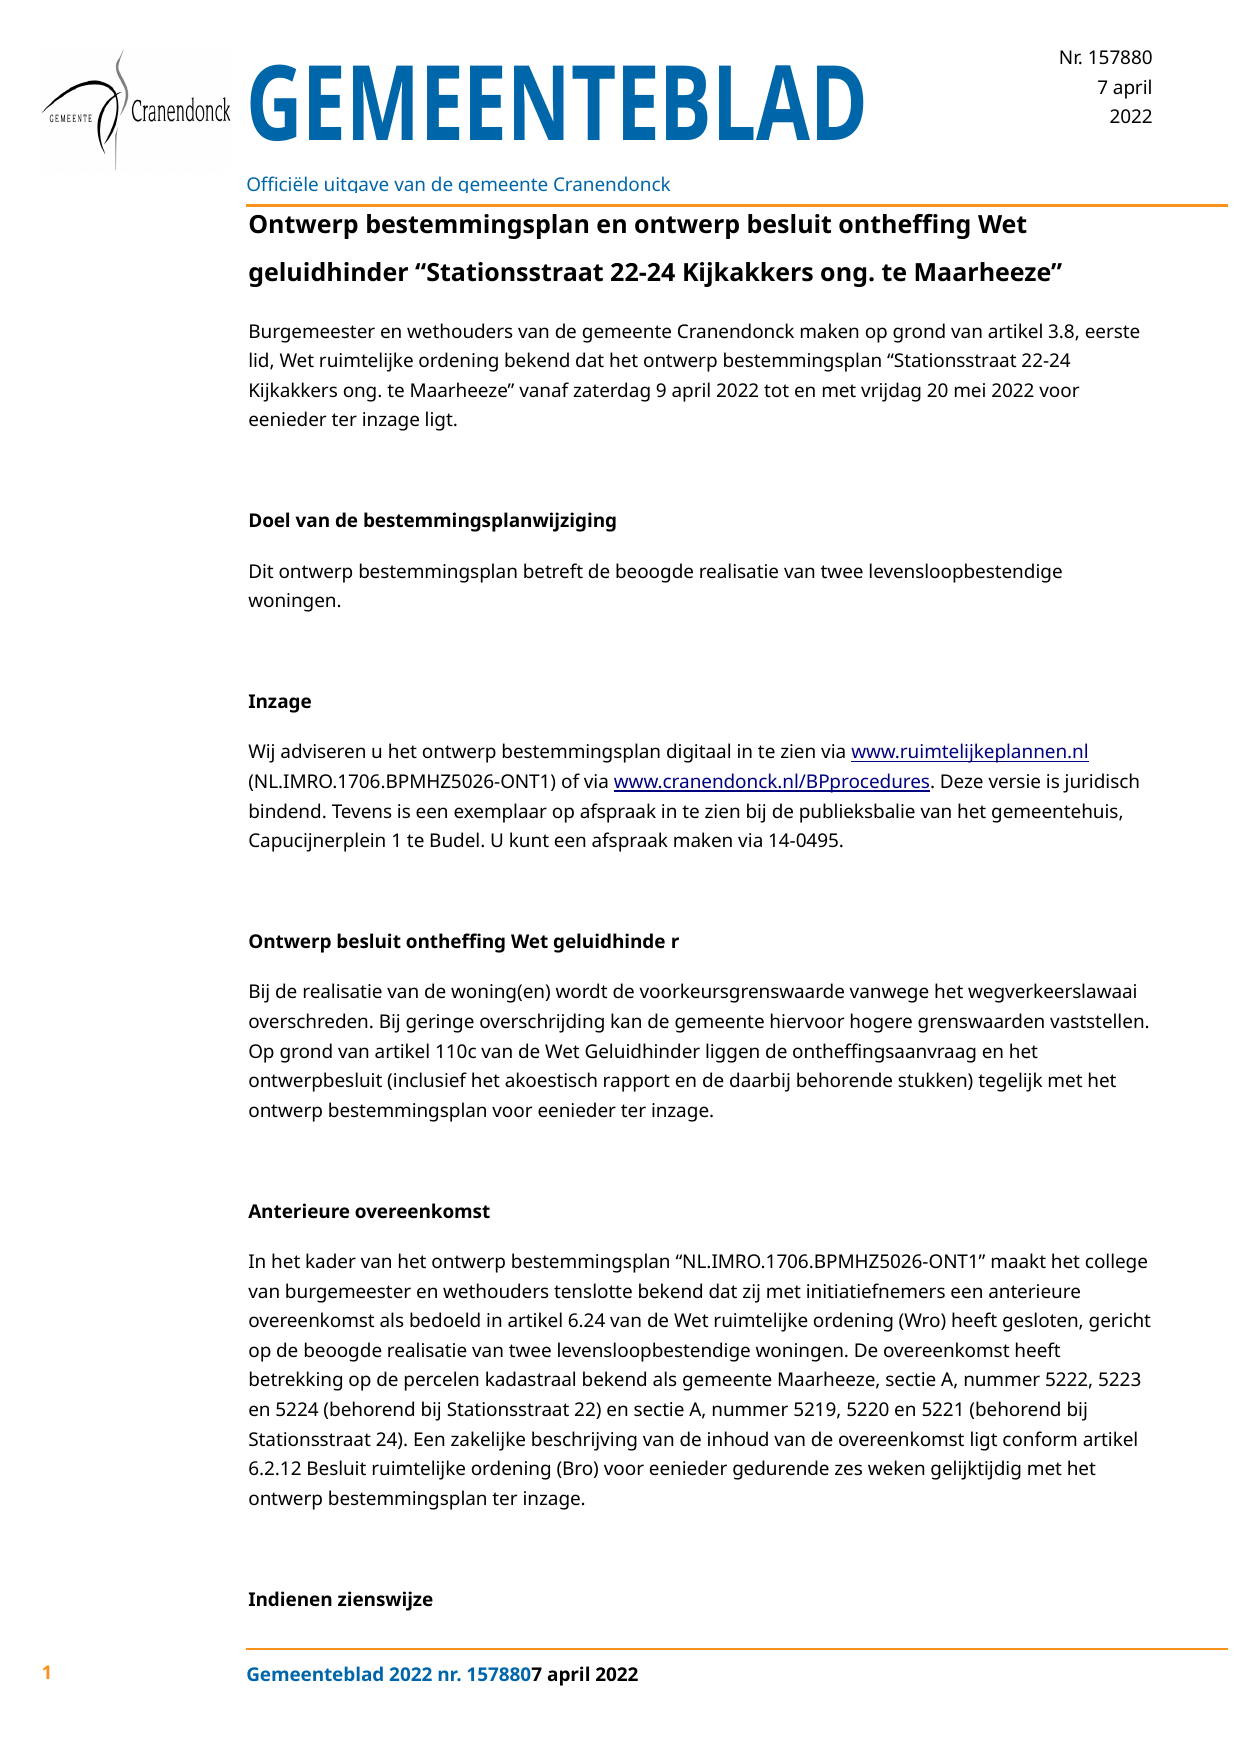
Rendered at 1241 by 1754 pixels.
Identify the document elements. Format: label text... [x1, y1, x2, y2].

text Inzage [248, 688, 1152, 714]
text Anterieure overeenkomst [248, 1198, 1152, 1224]
text In het kader van het ontwerp bestemmingsplan “NL.IMRO.1706.BPMHZ5026-ONT1” maakt het college van burgemeester en wethouders tenslotte bekend dat zij met initiatiefnemers een anterieure overeenkomst als bedoeld in artikel 6.24 van de Wet ruimtelijke ordening (Wro) heeft gesloten, gericht op de beoogde realisatie van twee levensloopbestendige woningen. De overeenkomst heeft betrekking op de percelen kadastraal bekend als gemeente Maarheeze, sectie A, nummer 5222, 5223 en 5224 (behorend bij Stationsstraat 22) en sectie A, nummer 5219, 5220 en 5221 (behorend bij Stationsstraat 24). Een zakelijke beschrijving van de inhoud van de overeenkomst ligt conform artikel 6.2.12 Besluit ruimtelijke ordening (Bro) voor eenieder gedurende zes weken gelijktijdig met het ontwerp bestemmingsplan ter inzage. [248, 1248, 1152, 1511]
text Ontwerp besluit ontheffing Wet geluidhinde r [248, 928, 1152, 954]
text Doel van de bestemmingsplanwijziging [248, 507, 1152, 533]
text Dit ontwerp bestemmingsplan betreft de beoogde realisatie van twee levensloopbestendige woningen. [248, 558, 1152, 613]
picture [41, 47, 231, 172]
text Ontwerp bestemmingsplan en ontwerp besluit ontheffing Wet geluidhinder “Stationsstraat 22-24 Kijkakkers ong. te Maarheeze” [248, 207, 1152, 288]
text Indienen zienswijze [248, 1586, 1152, 1612]
text Wij adviseren u het ontwerp bestemmingsplan digitaal in te zien via www.ruimtelijkeplannen.nl (NL.IMRO.1706.BPMHZ5026-ONT1) of via www.cranendonck.nl/BPprocedures. Deze versie is juridisch bindend. Tevens is een exemplaar op afspraak in te zien bij de publieksbalie van het gemeentehuis, Capucijnerplein 1 te Budel. U kunt een afspraak maken via 14-0495. [248, 739, 1152, 853]
text Bij de realisatie van de woning(en) wordt de voorkeursgrenswaarde vanwege het wegverkeerslawaai overschreden. Bij geringe overschrijding kan de gemeente hiervoor hogere grenswaarden vaststellen. Op grond van artikel 110c van de Wet Geluidhinder liggen de ontheffingsaanvraag en het ontwerpbesluit (inclusief het akoestisch rapport en de daarbij behorende stukken) tegelijk met het ontwerp bestemmingsplan voor eenieder ter inzage. [248, 979, 1152, 1123]
text Burgemeester en wethouders van de gemeente Cranendonck maken op grond van artikel 3.8, eerste lid, Wet ruimtelijke ordening bekend dat het ontwerp bestemmingsplan “Stationsstraat 22-24 Kijkakkers ong. te Maarheeze” vanaf zaterdag 9 april 2022 tot en met vrijdag 20 mei 2022 voor eenieder ter inzage ligt. [248, 318, 1152, 432]
